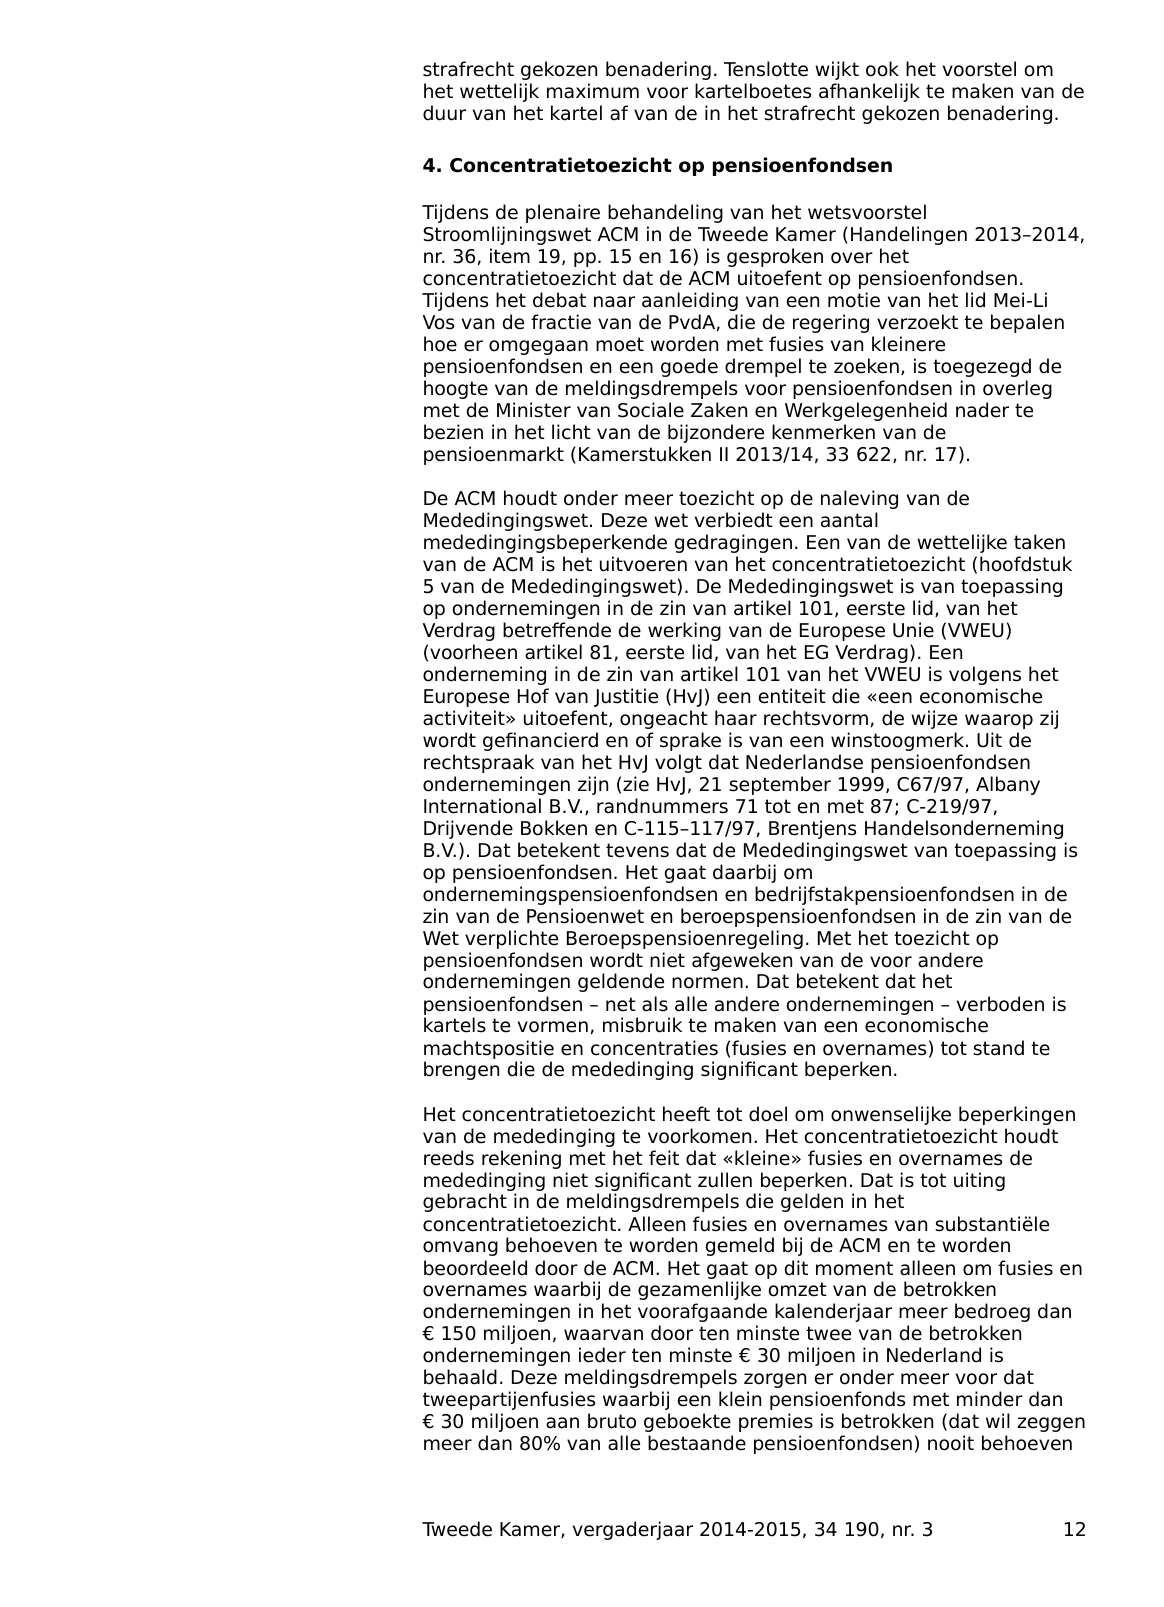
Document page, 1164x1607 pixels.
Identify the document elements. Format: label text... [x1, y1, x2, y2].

text strafrecht gekozen benadering. Tenslotte wijkt ook het voorstel om het wettelijk maximum voor kartelboetes afhankelijk te maken van de duur van het kartel af van de in het strafrecht gekozen benadering. [422, 59, 1087, 125]
text Tijdens de plenaire behandeling van het wetsvoorstel Stroomlijningswet ACM in de Tweede Kamer (Handelingen 2013–2014, nr. 36, item 19, pp. 15 en 16) is gesproken over het concentratietoezicht dat de ACM uitoefent op pensioenfondsen. Tijdens het debat naar aanleiding van een motie van het lid Mei-Li Vos van de fractie van de PvdA, die de regering verzoekt te bepalen hoe er omgegaan moet worden met fusies van kleinere pensioenfondsen en een goede drempel te zoeken, is toegezegd de hoogte van de meldingsdrempels voor pensioenfondsen in overleg met de Minister van Sociale Zaken en Werkgelegenheid nader te bezien in het licht van de bijzondere kenmerken van de pensioenmarkt (Kamerstukken II 2013/14, 33 622, nr. 17). [422, 202, 1087, 466]
subtitle 4. Concentratietoezicht op pensioenfondsen [422, 155, 1087, 177]
text De ACM houdt onder meer toezicht op de naleving van de Mededingingswet. Deze wet verbiedt een aantal mededingingsbeperkende gedragingen. Een van de wettelijke taken van de ACM is het uitvoeren van het concentratietoezicht (hoofdstuk 5 van de Mededingingswet). De Mededingingswet is van toepassing op ondernemingen in de zin van artikel 101, eerste lid, van het Verdrag betreffende de werking van de Europese Unie (VWEU) (voorheen artikel 81, eerste lid, van het EG Verdrag). Een onderneming in de zin van artikel 101 van het VWEU is volgens het Europese Hof van Justitie (HvJ) een entiteit die «een economische activiteit» uitoefent, ongeacht haar rechtsvorm, de wijze waarop zij wordt gefinancierd en of sprake is van een winstoogmerk. Uit de rechtspraak van het HvJ volgt dat Nederlandse pensioenfondsen ondernemingen zijn (zie HvJ, 21 september 1999, C67/97, Albany International B.V., randnummers 71 tot en met 87; C-219/97, Drijvende Bokken en C-115–117/97, Brentjens Handelsonderneming B.V.). Dat betekent tevens dat de Mededingingswet van toepassing is op pensioenfondsen. Het gaat daarbij om ondernemingspensioenfondsen en bedrijfstakpensioenfondsen in de zin van de Pensioenwet en beroepspensioenfondsen in de zin van de Wet verplichte Beroepspensioenregeling. Met het toezicht op pensioenfondsen wordt niet afgeweken van de voor andere ondernemingen geldende normen. Dat betekent dat het pensioenfondsen – net als alle andere ondernemingen – verboden is kartels te vormen, misbruik te maken van een economische machtspositie en concentraties (fusies en overnames) tot stand te brengen die de mededinging significant beperken. [422, 488, 1087, 1081]
text Het concentratietoezicht heeft tot doel om onwenselijke beperkingen van de mededinging te voorkomen. Het concentratietoezicht houdt reeds rekening met het feit dat «kleine» fusies en overnames de mededinging niet significant zullen beperken. Dat is tot uiting gebracht in de meldingsdrempels die gelden in het concentratietoezicht. Alleen fusies en overnames van substantiële omvang behoeven te worden gemeld bij de ACM en te worden beoordeeld door de ACM. Het gaat op dit moment alleen om fusies en overnames waarbij de gezamenlijke omzet van de betrokken ondernemingen in het voorafgaande kalenderjaar meer bedroeg dan € 150 miljoen, waarvan door ten minste twee van de betrokken ondernemingen ieder ten minste € 30 miljoen in Nederland is behaald. Deze meldingsdrempels zorgen er onder meer voor dat tweepartijenfusies waarbij een klein pensioenfonds met minder dan € 30 miljoen aan bruto geboekte premies is betrokken (dat wil zeggen meer dan 80% van alle bestaande pensioenfondsen) nooit behoeven [422, 1103, 1087, 1455]
